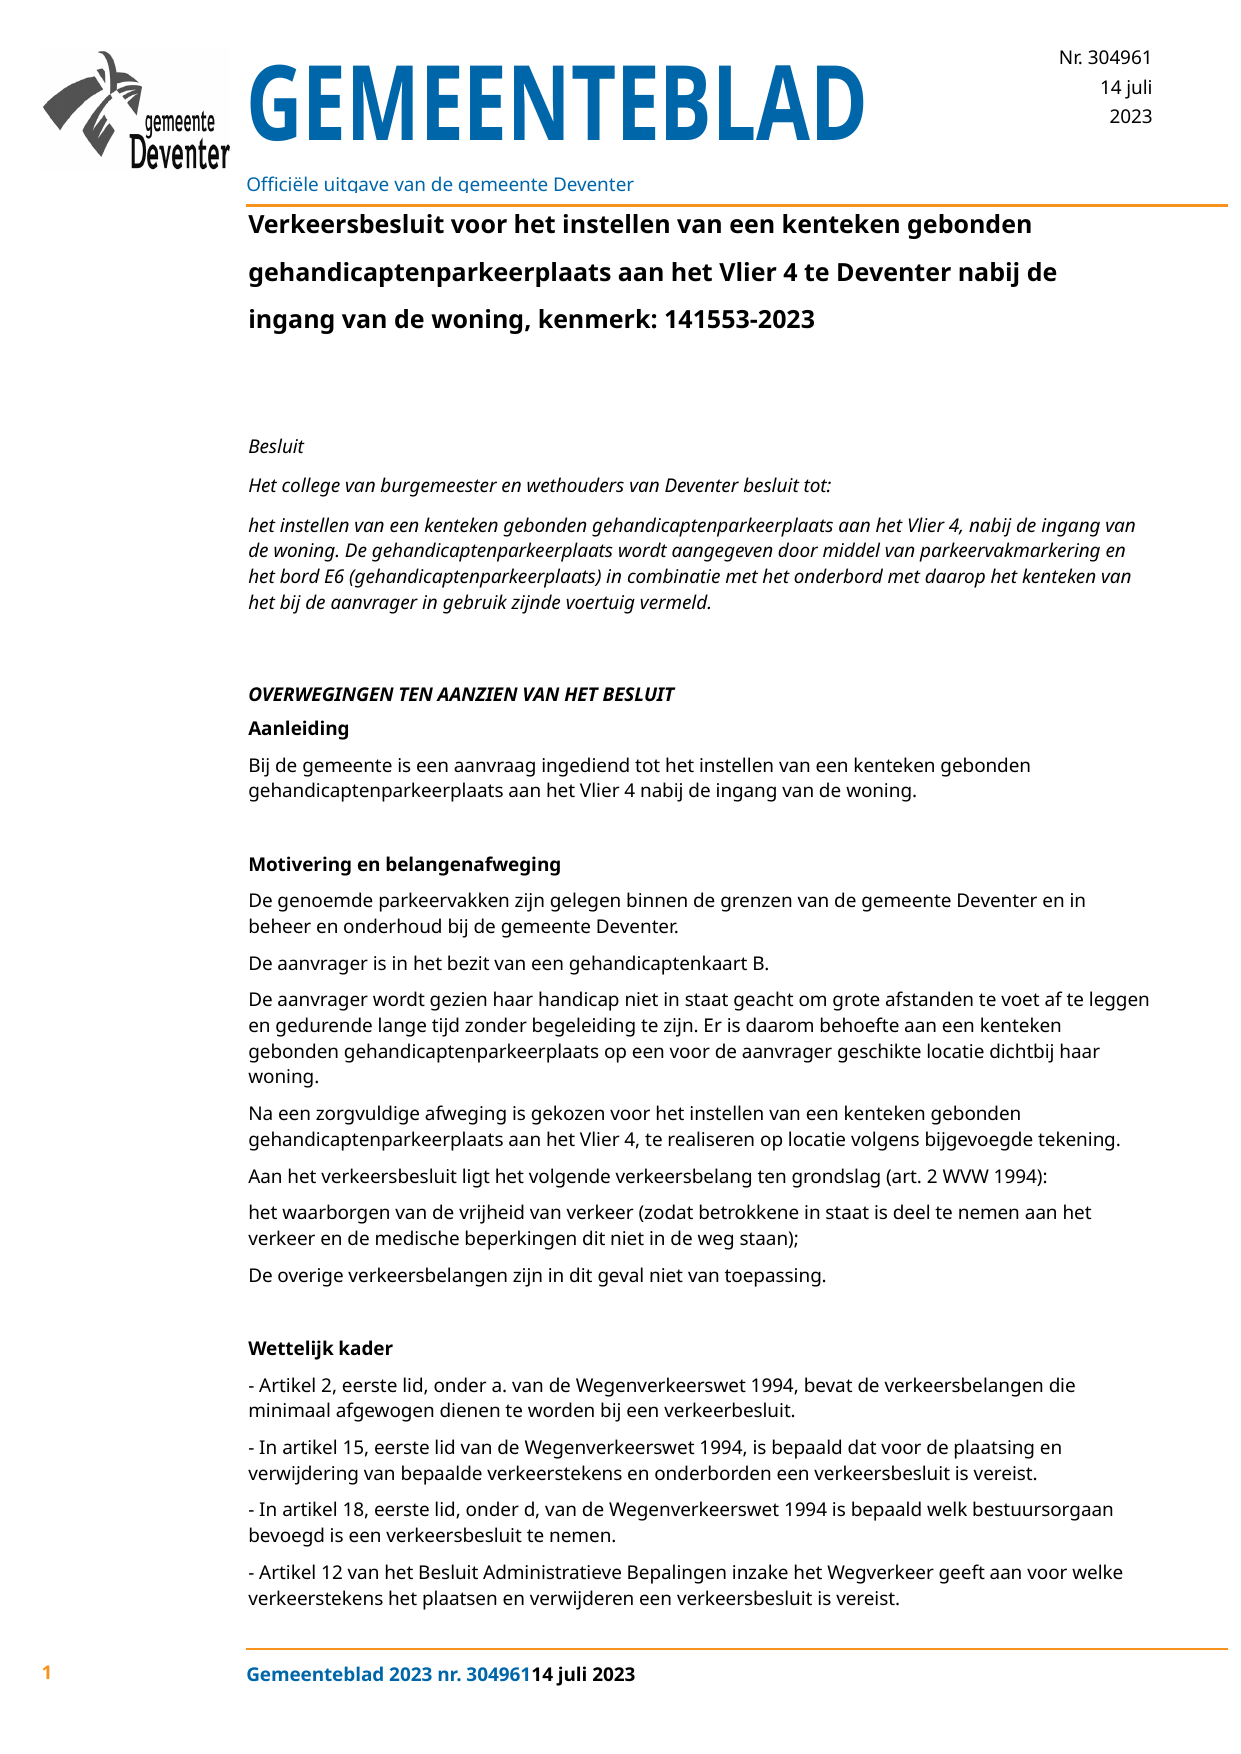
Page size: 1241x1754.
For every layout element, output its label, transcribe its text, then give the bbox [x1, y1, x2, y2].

text De aanvrager is in het bezit van een gehandicaptenkaart B. [248, 950, 1152, 976]
text Bij de gemeente is een aanvraag ingediend tot het instellen van een kenteken gebonden gehandicaptenparkeerplaats aan het Vlier 4 nabij de ingang van de woning. [248, 752, 1152, 803]
text Na een zorgvuldige afweging is gekozen voor het instellen van een kenteken gebonden gehandicaptenparkeerplaats aan het Vlier 4, te realiseren op locatie volgens bijgevoegde tekening. [248, 1100, 1152, 1152]
text De genoemde parkeervakken zijn gelegen binnen de grenzen van de gemeente Deventer en in beheer en onderhoud bij de gemeente Deventer. [248, 887, 1152, 939]
text - Artikel 2, eerste lid, onder a. van de Wegenverkeerswet 1994, bevat de verkeersbelangen die minimaal afgewogen dienen te worden bij een verkeerbesluit. [248, 1372, 1152, 1423]
text het instellen van een kenteken gebonden gehandicaptenparkeerplaats aan het Vlier 4, nabij de ingang van de woning. De gehandicaptenparkeerplaats wordt aangegeven door middel van parkeervakmarkering en het bord E6 (gehandicaptenparkeerplaats) in combinatie met het onderbord met daarop het kenteken van het bij de aanvrager in gebruik zijnde voertuig vermeld. [248, 512, 1152, 615]
text Wettelijk kader [248, 1335, 1152, 1361]
text Besluit [248, 433, 1152, 459]
text De overige verkeersbelangen zijn in dit geval niet van toepassing. [248, 1262, 1152, 1288]
text Verkeersbesluit voor het instellen van een kenteken gebonden gehandicaptenparkeerplaats aan het Vlier 4 te Deventer nabij de ingang van de woning, kenmerk: 141553-2023 [248, 207, 1152, 336]
text - In artikel 18, eerste lid, onder d, van de Wegenverkeerswet 1994 is bepaald welk bestuursorgaan bevoegd is een verkeersbesluit te nemen. [248, 1497, 1152, 1548]
text - In artikel 15, eerste lid van de Wegenverkeerswet 1994, is bepaald dat voor de plaatsing en verwijdering van bepaalde verkeerstekens en onderborden een verkeersbesluit is vereist. [248, 1434, 1152, 1486]
text Motivering en belangenafweging [248, 851, 1152, 877]
text Aan het verkeersbesluit ligt het volgende verkeersbelang ten grondslag (art. 2 WVW 1994): [248, 1163, 1152, 1188]
text OVERWEGINGEN TEN AANZIEN VAN HET BESLUIT [248, 681, 1152, 707]
text - Artikel 12 van het Besluit Administratieve Bepalingen inzake het Wegverkeer geeft aan voor welke verkeerstekens het plaatsen en verwijderen een verkeersbesluit is vereist. [248, 1559, 1152, 1611]
picture [41, 47, 231, 172]
text Het college van burgemeester en wethouders van Deventer besluit tot: [248, 472, 1152, 498]
text Aanleiding [248, 715, 1152, 741]
text het waarborgen van de vrijheid van verkeer (zodat betrokkene in staat is deel te nemen aan het verkeer en de medische beperkingen dit niet in de weg staan); [248, 1199, 1152, 1251]
text De aanvrager wordt gezien haar handicap niet in staat geacht om grote afstanden te voet af te leggen en gedurende lange tijd zonder begeleiding te zijn. Er is daarom behoefte aan een kenteken gebonden gehandicaptenparkeerplaats op een voor de aanvrager geschikte locatie dichtbij haar woning. [248, 987, 1152, 1089]
